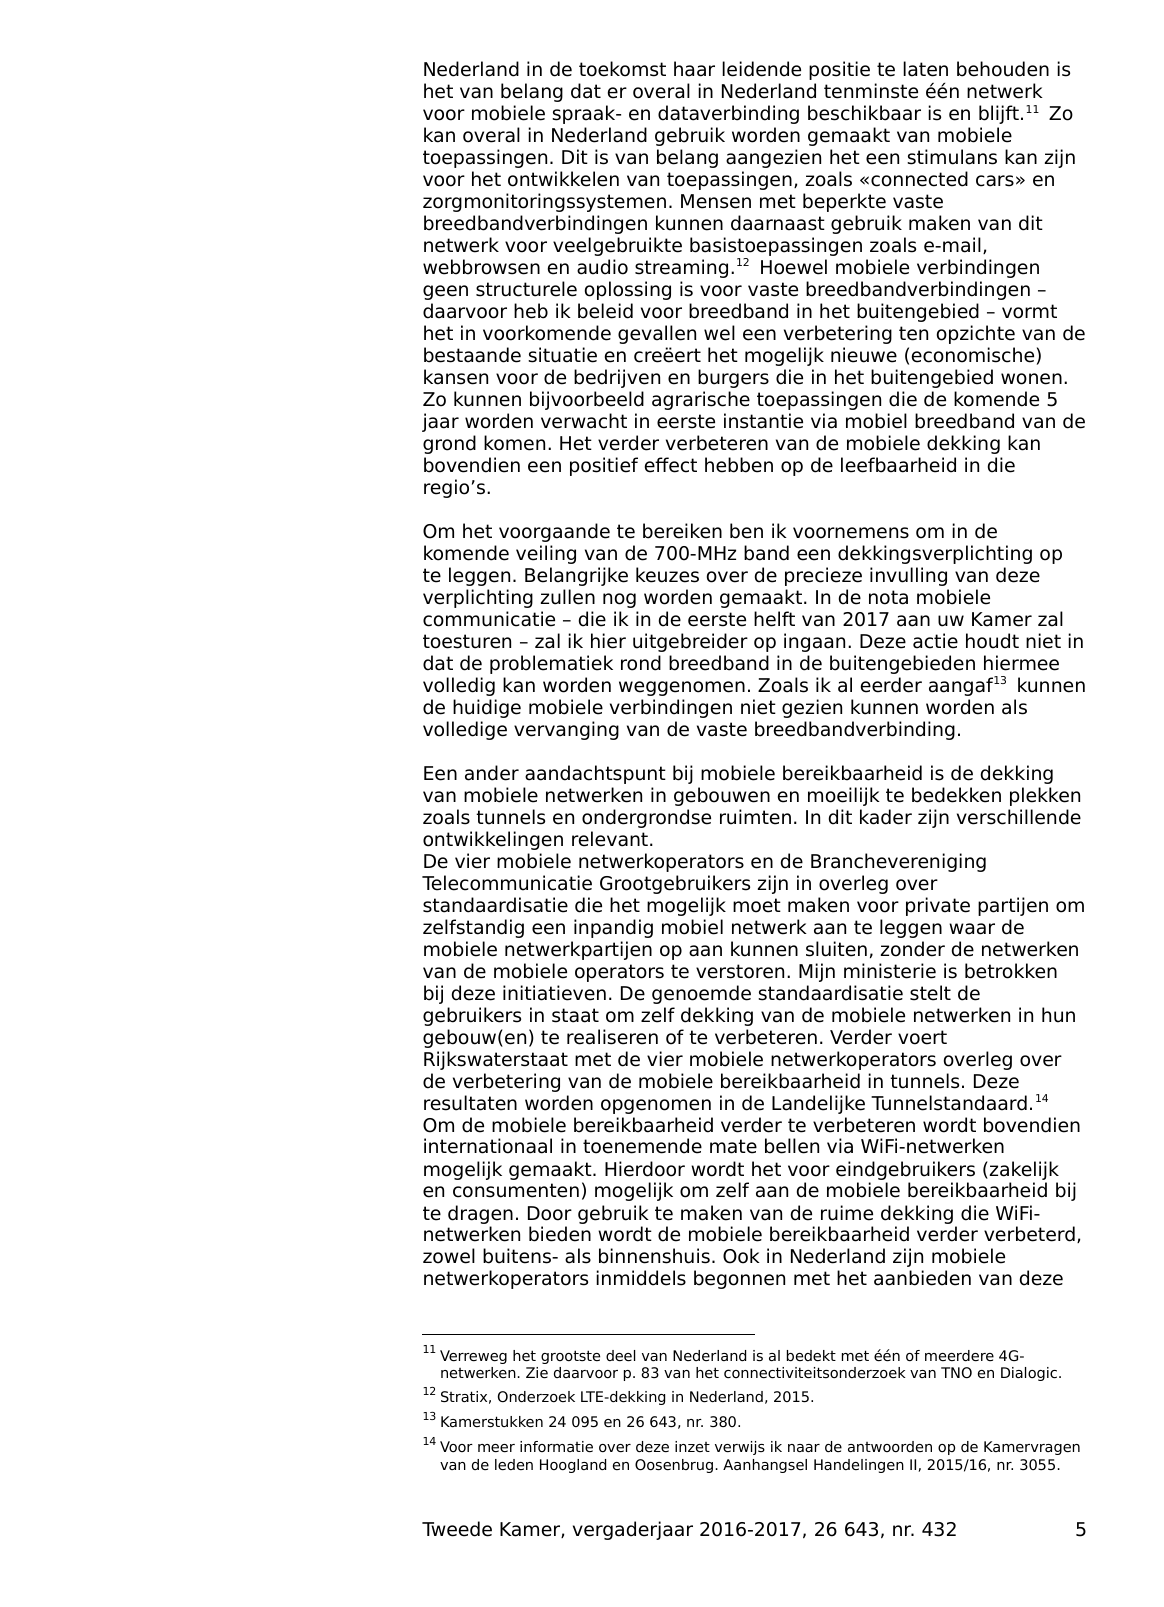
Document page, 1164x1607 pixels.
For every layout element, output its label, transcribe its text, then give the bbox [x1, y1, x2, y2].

text Nederland in de toekomst haar leidende positie te laten behouden is het van belang dat er overal in Nederland tenminste één netwerk voor mobiele spraak- en dataverbinding beschikbaar is en blijft. Zo kan overal in Nederland gebruik worden gemaakt van mobiele toepassingen. Dit is van belang aangezien het een stimulans kan zijn voor het ontwikkelen van toepassingen, zoals «connected cars» en zorgmonitoringssystemen. Mensen met beperkte vaste breedbandverbindingen kunnen daarnaast gebruik maken van dit netwerk voor veelgebruikte basistoepassingen zoals e-mail, webbrowsen en audio streaming. Hoewel mobiele verbindingen geen structurele oplossing is voor vaste breedbandverbindingen – daarvoor heb ik beleid voor breedband in het buitengebied – vormt het in voorkomende gevallen wel een verbetering ten opzichte van de bestaande situatie en creëert het mogelijk nieuwe (economische) kansen voor de bedrijven en burgers die in het buitengebied wonen. Zo kunnen bijvoorbeeld agrarische toepassingen die de komende 5 jaar worden verwacht in eerste instantie via mobiel breedband van de grond komen. Het verder verbeteren van de mobiele dekking kan bovendien een positief effect hebben op de leefbaarheid in die regio’s. [422, 59, 1087, 499]
text Stratix, Onderzoek LTE-dekking in Nederland, 2015. [422, 1385, 1087, 1407]
text Kamerstukken 24 095 en 26 643, nr. 380. [422, 1410, 1087, 1432]
text De vier mobiele netwerkoperators en de Branchevereniging Telecommunicatie Grootgebruikers zijn in overleg over standaardisatie die het mogelijk moet maken voor private partijen om zelfstandig een inpandig mobiel netwerk aan te leggen waar de mobiele netwerkpartijen op aan kunnen sluiten, zonder de netwerken van de mobiele operators te verstoren. Mijn ministerie is betrokken bij deze initiatieven. De genoemde standaardisatie stelt de gebruikers in staat om zelf dekking van de mobiele netwerken in hun gebouw(en) te realiseren of te verbeteren. Verder voert Rijkswaterstaat met de vier mobiele netwerkoperators overleg over de verbetering van de mobiele bereikbaarheid in tunnels. Deze resultaten worden opgenomen in de Landelijke Tunnelstandaard. Om de mobiele bereikbaarheid verder te verbeteren wordt bovendien internationaal in toenemende mate bellen via WiFi-netwerken mogelijk gemaakt. Hierdoor wordt het voor eindgebruikers (zakelijk en consumenten) mogelijk om zelf aan de mobiele bereikbaarheid bij te dragen. Door gebruik te maken van de ruime dekking die WiFi-netwerken bieden wordt de mobiele bereikbaarheid verder verbeterd, zowel buitens- als binnenshuis. Ook in Nederland zijn mobiele netwerkoperators inmiddels begonnen met het aanbieden van deze [422, 851, 1087, 1290]
text Een ander aandachtspunt bij mobiele bereikbaarheid is de dekking van mobiele netwerken in gebouwen en moeilijk te bedekken plekken zoals tunnels en ondergrondse ruimten. In dit kader zijn verschillende ontwikkelingen relevant. [422, 763, 1087, 851]
text Voor meer informatie over deze inzet verwijs ik naar de antwoorden op de Kamervragen van de leden Hoogland en Oosenbrug. Aanhangsel Handelingen II, 2015/16, nr. 3055. [422, 1435, 1087, 1474]
text Om het voorgaande te bereiken ben ik voornemens om in de komende veiling van de 700-MHz band een dekkingsverplichting op te leggen. Belangrijke keuzes over de precieze invulling van deze verplichting zullen nog worden gemaakt. In de nota mobiele communicatie – die ik in de eerste helft van 2017 aan uw Kamer zal toesturen – zal ik hier uitgebreider op ingaan. Deze actie houdt niet in dat de problematiek rond breedband in de buitengebieden hiermee volledig kan worden weggenomen. Zoals ik al eerder aangaf kunnen de huidige mobiele verbindingen niet gezien kunnen worden als volledige vervanging van de vaste breedbandverbinding. [422, 521, 1087, 741]
text Verreweg het grootste deel van Nederland is al bedekt met één of meerdere 4G-netwerken. Zie daarvoor p. 83 van het connectiviteitsonderzoek van TNO en Dialogic. [422, 1343, 1087, 1382]
